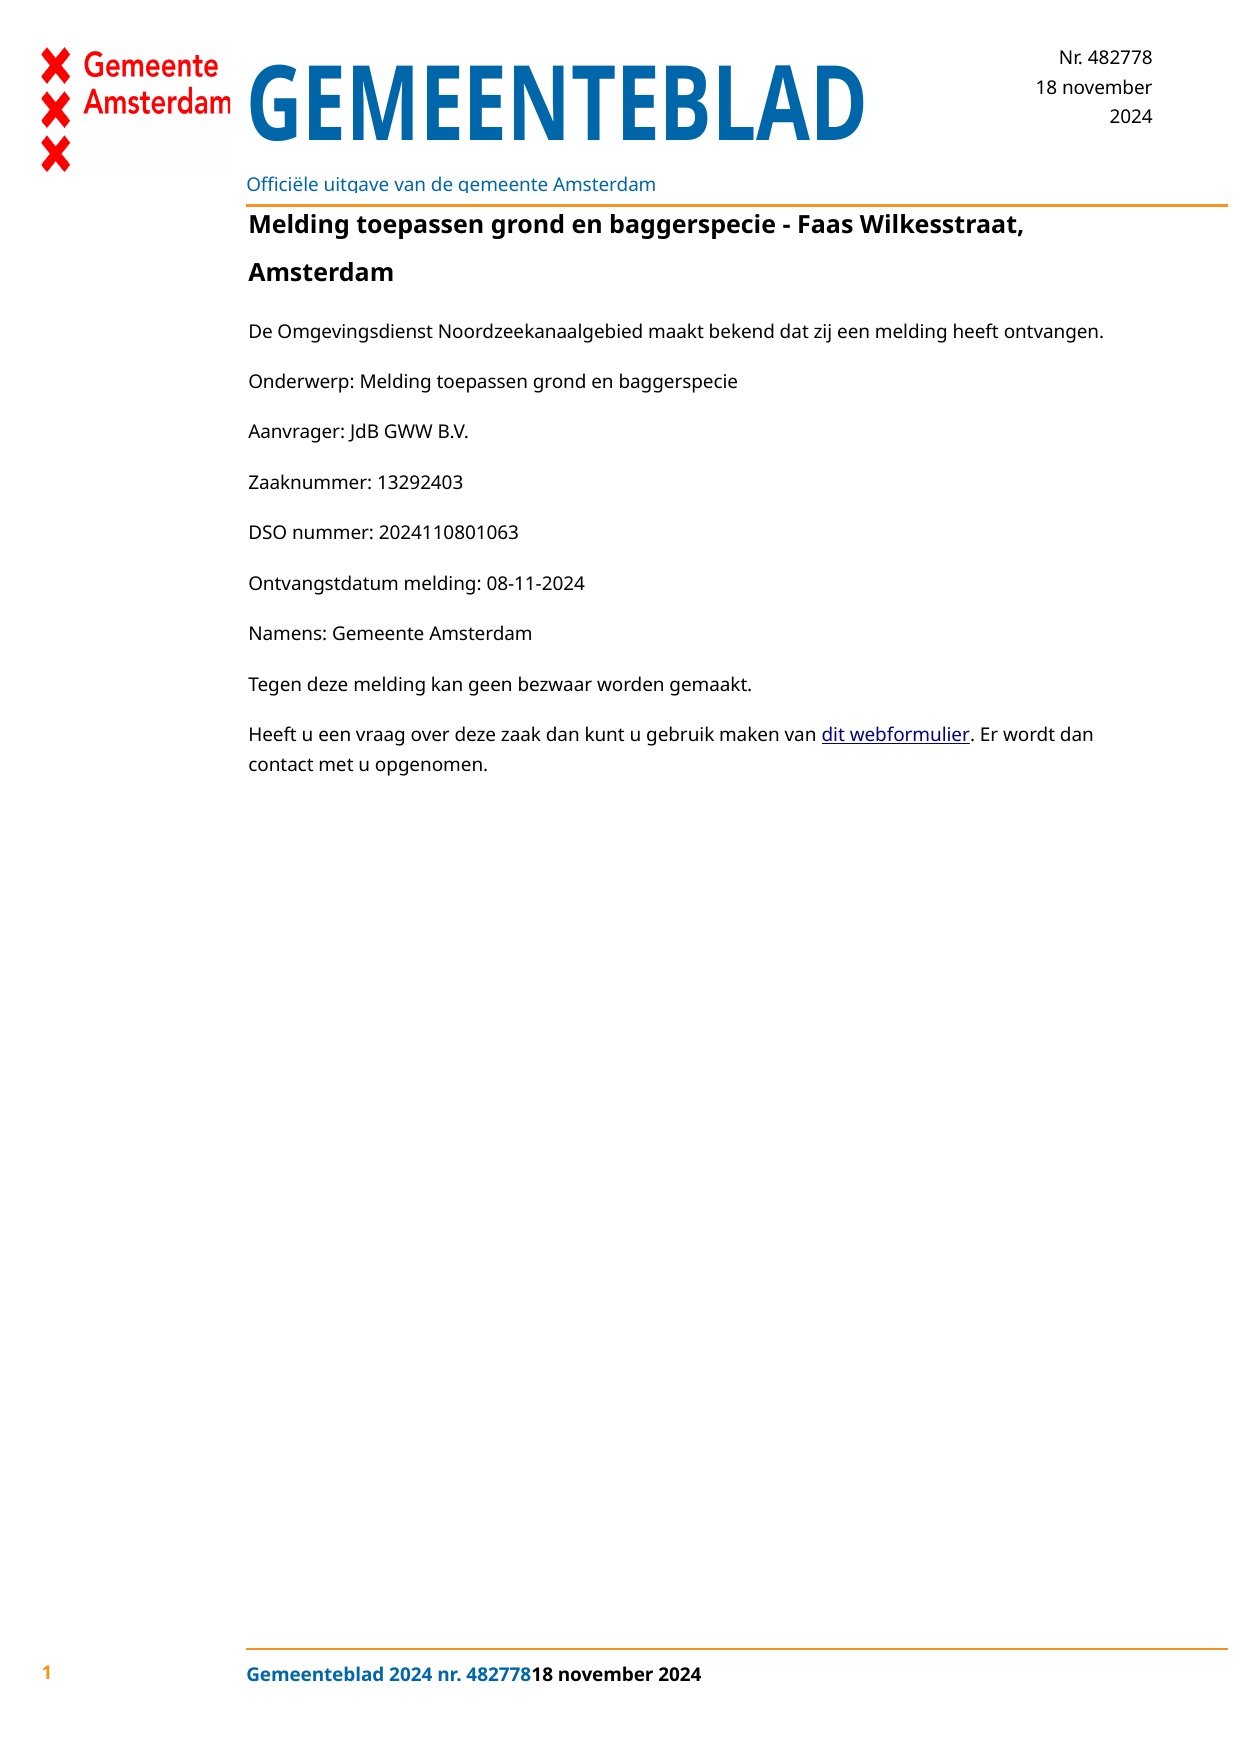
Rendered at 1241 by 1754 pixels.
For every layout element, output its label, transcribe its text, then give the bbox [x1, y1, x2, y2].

text Namens: Gemeente Amsterdam [248, 620, 1152, 646]
picture [41, 47, 231, 172]
text Zaaknummer: 13292403 [248, 469, 1152, 495]
text Onderwerp: Melding toepassen grond en baggerspecie [248, 368, 1152, 394]
text Heeft u een vraag over deze zaak dan kunt u gebruik maken van dit webformulier. Er wordt dan contact met u opgenomen. [248, 721, 1152, 777]
text De Omgevingsdienst Noordzeekanaalgebied maakt bekend dat zij een melding heeft ontvangen. [248, 318, 1152, 344]
text Melding toepassen grond en baggerspecie - Faas Wilkesstraat, Amsterdam [248, 207, 1152, 288]
text Ontvangstdatum melding: 08-11-2024 [248, 570, 1152, 596]
text Tegen deze melding kan geen bezwaar worden gemaakt. [248, 671, 1152, 697]
text Aanvrager: JdB GWW B.V. [248, 419, 1152, 444]
text DSO nummer: 2024110801063 [248, 519, 1152, 545]
